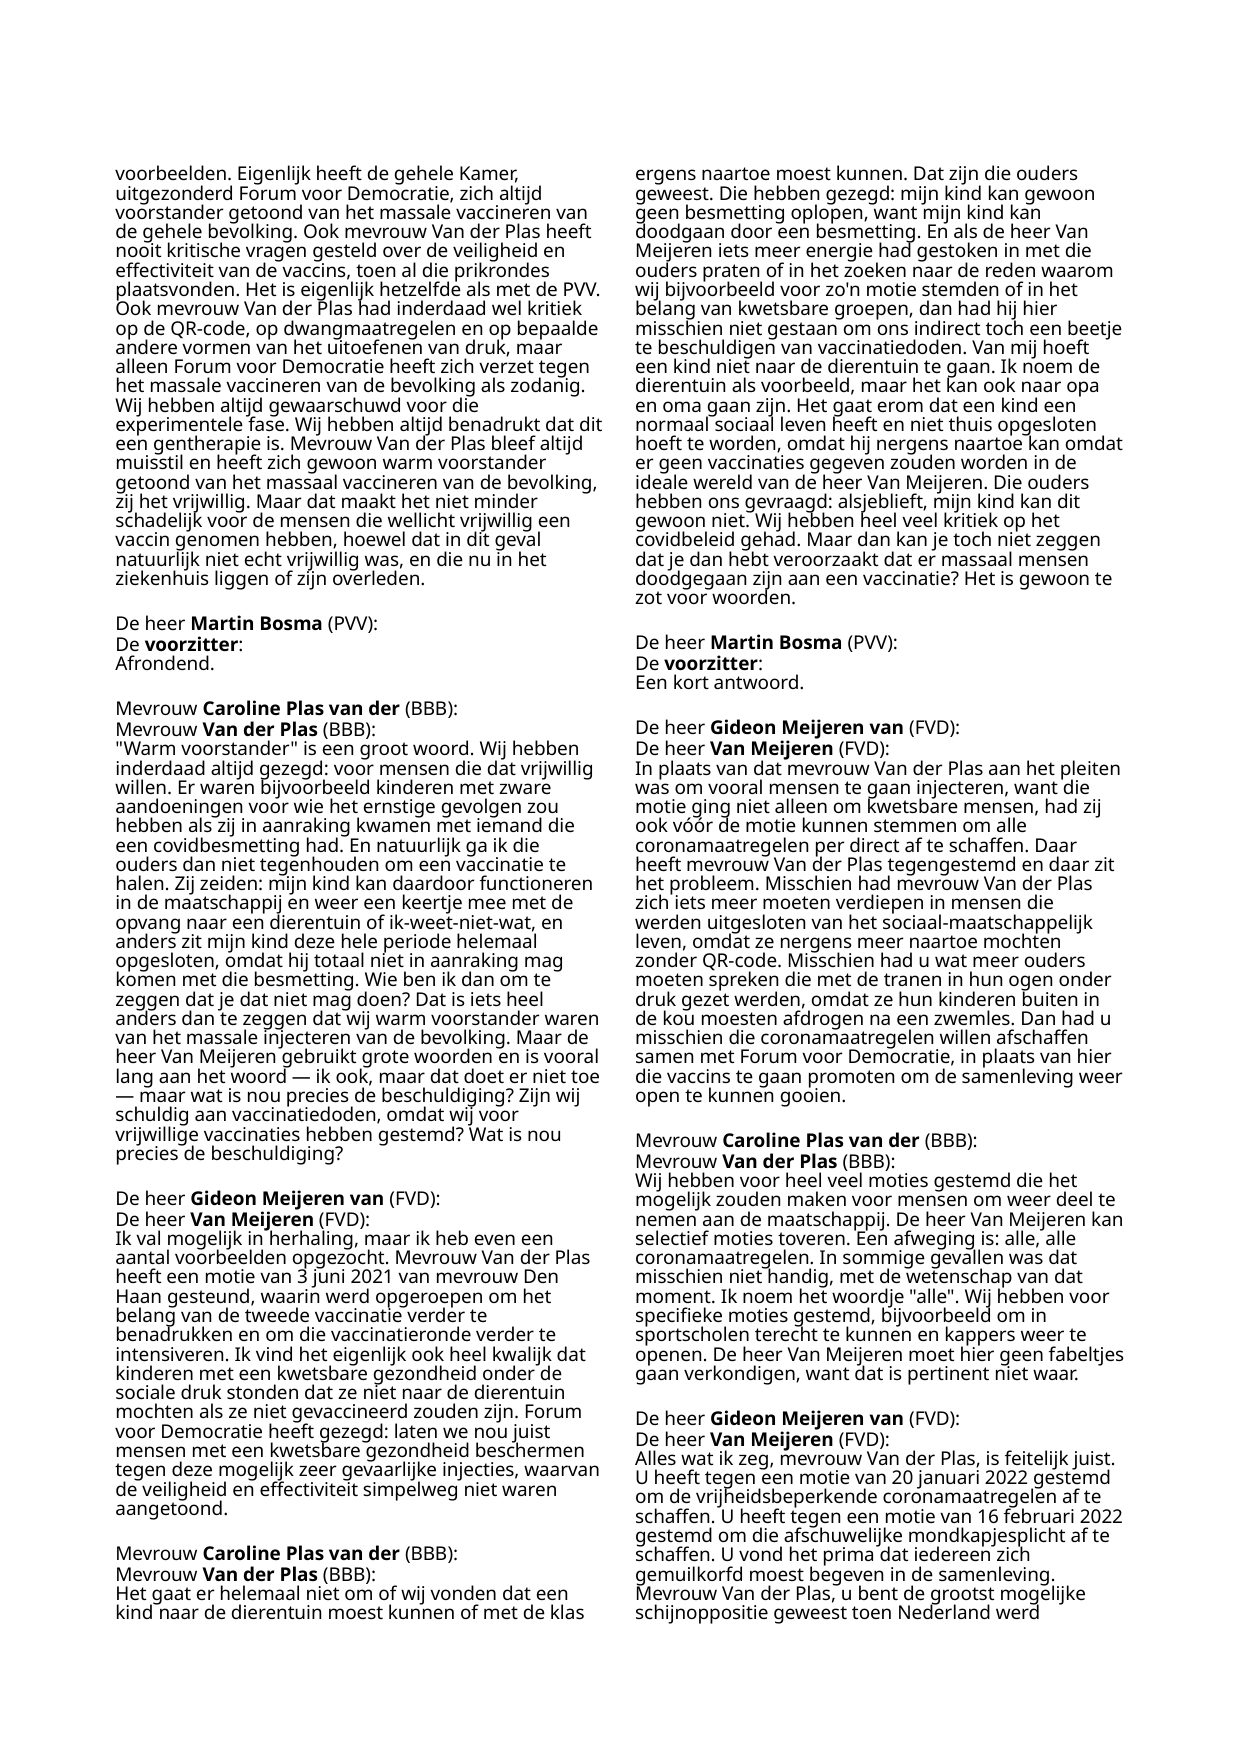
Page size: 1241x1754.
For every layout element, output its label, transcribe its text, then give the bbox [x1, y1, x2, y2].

text Mevrouw Caroline Plas van der (BBB): [635, 1127, 1125, 1153]
text Een kort antwoord. [635, 674, 1125, 694]
text De heer Gideon Meijeren van (FVD): [115, 1185, 605, 1211]
text De heer Van Meijeren (FVD): [635, 1431, 1125, 1450]
text De voorzitter: [115, 636, 605, 655]
text Mevrouw Van der Plas (BBB): [115, 721, 605, 740]
text De voorzitter: [635, 655, 1125, 674]
text De heer Van Meijeren (FVD): [635, 740, 1125, 759]
text De heer Martin Bosma (PVV): [115, 610, 605, 636]
text In plaats van dat mevrouw Van der Plas aan het pleiten was om vooral mensen te gaan injecteren, want die motie ging niet alleen om kwetsbare mensen, had zij ook vóór de motie kunnen stemmen om alle coronamaatregelen per direct af te schaffen. Daar heeft mevrouw Van der Plas tegengestemd en daar zit het probleem. Misschien had mevrouw Van der Plas zich iets meer moeten verdiepen in mensen die werden uitgesloten van het sociaal-maatschappelijk leven, omdat ze nergens meer naartoe mochten zonder QR-code. Misschien had u wat meer ouders moeten spreken die met de tranen in hun ogen onder druk gezet werden, omdat ze hun kinderen buiten in de kou moesten afdrogen na een zwemles. Dan had u misschien die coronamaatregelen willen afschaffen samen met Forum voor Democratie, in plaats van hier die vaccins te gaan promoten om de samenleving weer open te kunnen gooien. [635, 759, 1125, 1106]
text De heer Martin Bosma (PVV): [635, 629, 1125, 655]
text De heer Gideon Meijeren van (FVD): [635, 1405, 1125, 1431]
text De heer Van Meijeren (FVD): [115, 1211, 605, 1230]
text ergens naartoe moest kunnen. Dat zijn die ouders geweest. Die hebben gezegd: mijn kind kan gewoon geen besmetting oplopen, want mijn kind kan doodgaan door een besmetting. En als de heer Van Meijeren iets meer energie had gestoken in met die ouders praten of in het zoeken naar de reden waarom wij bijvoorbeeld voor zo'n motie stemden of in het belang van kwetsbare groepen, dan had hij hier misschien niet gestaan om ons indirect toch een beetje te beschuldigen van vaccinatiedoden. Van mij hoeft een kind niet naar de dierentuin te gaan. Ik noem de dierentuin als voorbeeld, maar het kan ook naar opa en oma gaan zijn. Het gaat erom dat een kind een normaal sociaal leven heeft en niet thuis opgesloten hoeft te worden, omdat hij nergens naartoe kan omdat er geen vaccinaties gegeven zouden worden in de ideale wereld van de heer Van Meijeren. Die ouders hebben ons gevraagd: alsjeblieft, mijn kind kan dit gewoon niet. Wij hebben heel veel kritiek op het covidbeleid gehad. Maar dan kan je toch niet zeggen dat je dan hebt veroorzaakt dat er massaal mensen doodgegaan zijn aan een vaccinatie? Het is gewoon te zot voor woorden. [635, 165, 1125, 608]
text voorbeelden. Eigenlijk heeft de gehele Kamer, uitgezonderd Forum voor Democratie, zich altijd voorstander getoond van het massale vaccineren van de gehele bevolking. Ook mevrouw Van der Plas heeft nooit kritische vragen gesteld over de veiligheid en effectiviteit van de vaccins, toen al die prikrondes plaatsvonden. Het is eigenlijk hetzelfde als met de PVV. Ook mevrouw Van der Plas had inderdaad wel kritiek op de QR-code, op dwangmaatregelen en op bepaalde andere vormen van het uitoefenen van druk, maar alleen Forum voor Democratie heeft zich verzet tegen het massale vaccineren van de bevolking als zodanig. Wij hebben altijd gewaarschuwd voor die experimentele fase. Wij hebben altijd benadrukt dat dit een gentherapie is. Mevrouw Van der Plas bleef altijd muisstil en heeft zich gewoon warm voorstander getoond van het massaal vaccineren van de bevolking, zij het vrijwillig. Maar dat maakt het niet minder schadelijk voor de mensen die wellicht vrijwillig een vaccin genomen hebben, hoewel dat in dit geval natuurlijk niet echt vrijwillig was, en die nu in het ziekenhuis liggen of zijn overleden. [115, 165, 605, 589]
text Mevrouw Van der Plas (BBB): [115, 1566, 605, 1585]
text Wij hebben voor heel veel moties gestemd die het mogelijk zouden maken voor mensen om weer deel te nemen aan de maatschappij. De heer Van Meijeren kan selectief moties toveren. Een afweging is: alle, alle coronamaatregelen. In sommige gevallen was dat misschien niet handig, met de wetenschap van dat moment. Ik noem het woordje "alle". Wij hebben voor specifieke moties gestemd, bijvoorbeeld om in sportscholen terecht te kunnen en kappers weer te openen. De heer Van Meijeren moet hier geen fabeltjes gaan verkondigen, want dat is pertinent niet waar. [635, 1172, 1125, 1384]
text De heer Gideon Meijeren van (FVD): [635, 714, 1125, 740]
text Mevrouw Van der Plas (BBB): [635, 1153, 1125, 1172]
text Mevrouw Caroline Plas van der (BBB): [115, 1540, 605, 1566]
text Afrondend. [115, 655, 605, 674]
text Ik val mogelijk in herhaling, maar ik heb even een aantal voorbeelden opgezocht. Mevrouw Van der Plas heeft een motie van 3 juni 2021 van mevrouw Den Haan gesteund, waarin werd opgeroepen om het belang van de tweede vaccinatie verder te benadrukken en om die vaccinatieronde verder te intensiveren. Ik vind het eigenlijk ook heel kwalijk dat kinderen met een kwetsbare gezondheid onder de sociale druk stonden dat ze niet naar de dierentuin mochten als ze niet gevaccineerd zouden zijn. Forum voor Democratie heeft gezegd: laten we nou juist mensen met een kwetsbare gezondheid beschermen tegen deze mogelijk zeer gevaarlijke injecties, waarvan de veiligheid en effectiviteit simpelweg niet waren aangetoond. [115, 1230, 605, 1519]
text Mevrouw Caroline Plas van der (BBB): [115, 695, 605, 721]
text Alles wat ik zeg, mevrouw Van der Plas, is feitelijk juist. U heeft tegen een motie van 20 januari 2022 gestemd om de vrijheidsbeperkende coronamaatregelen af te schaffen. U heeft tegen een motie van 16 februari 2022 gestemd om die afschuwelijke mondkapjesplicht af te schaffen. U vond het prima dat iedereen zich gemuilkorfd moest begeven in de samenleving. Mevrouw Van der Plas, u bent de grootst mogelijke schijnoppositie geweest toen Nederland werd [635, 1450, 1125, 1623]
text "Warm voorstander" is een groot woord. Wij hebben inderdaad altijd gezegd: voor mensen die dat vrijwillig willen. Er waren bijvoorbeeld kinderen met zware aandoeningen voor wie het ernstige gevolgen zou hebben als zij in aanraking kwamen met iemand die een covidbesmetting had. En natuurlijk ga ik die ouders dan niet tegenhouden om een vaccinatie te halen. Zij zeiden: mijn kind kan daardoor functioneren in de maatschappij en weer een keertje mee met de opvang naar een dierentuin of ik-weet-niet-wat, en anders zit mijn kind deze hele periode helemaal opgesloten, omdat hij totaal niet in aanraking mag komen met die besmetting. Wie ben ik dan om te zeggen dat je dat niet mag doen? Dat is iets heel anders dan te zeggen dat wij warm voorstander waren van het massale injecteren van de bevolking. Maar de heer Van Meijeren gebruikt grote woorden en is vooral lang aan het woord — ik ook, maar dat doet er niet toe — maar wat is nou precies de beschuldiging? Zijn wij schuldig aan vaccinatiedoden, omdat wij voor vrijwillige vaccinaties hebben gestemd? Wat is nou precies de beschuldiging? [115, 740, 605, 1164]
text Het gaat er helemaal niet om of wij vonden dat een kind naar de dierentuin moest kunnen of met de klas [115, 1585, 605, 1623]
